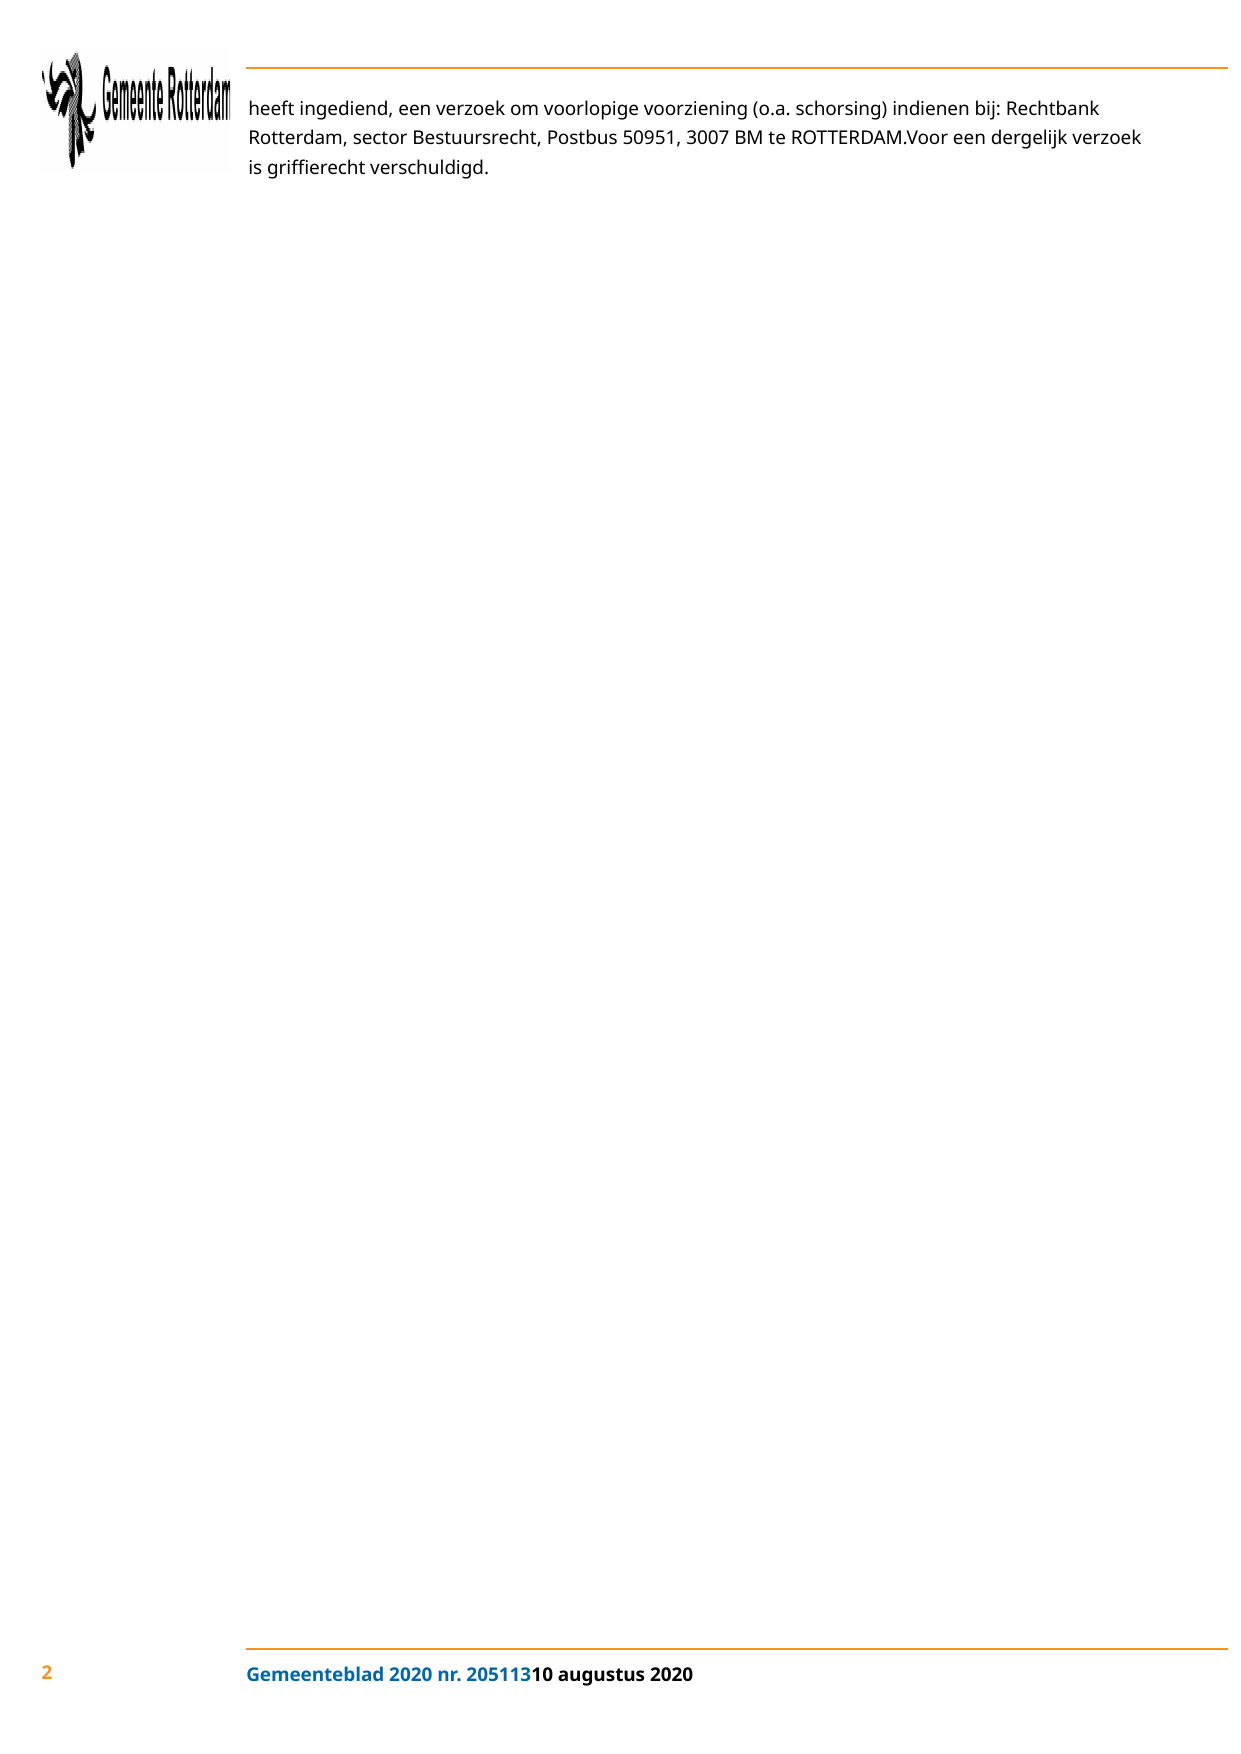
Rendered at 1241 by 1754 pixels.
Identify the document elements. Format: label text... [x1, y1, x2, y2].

text heeft ingediend, een verzoek om voorlopige voorziening (o.a. schorsing) indienen bij: Rechtbank Rotterdam, sector Bestuursrecht, Postbus 50951, 3007 BM te ROTTERDAM.Voor een dergelijk verzoek is griffierecht verschuldigd. [248, 95, 1152, 180]
picture [41, 47, 231, 172]
